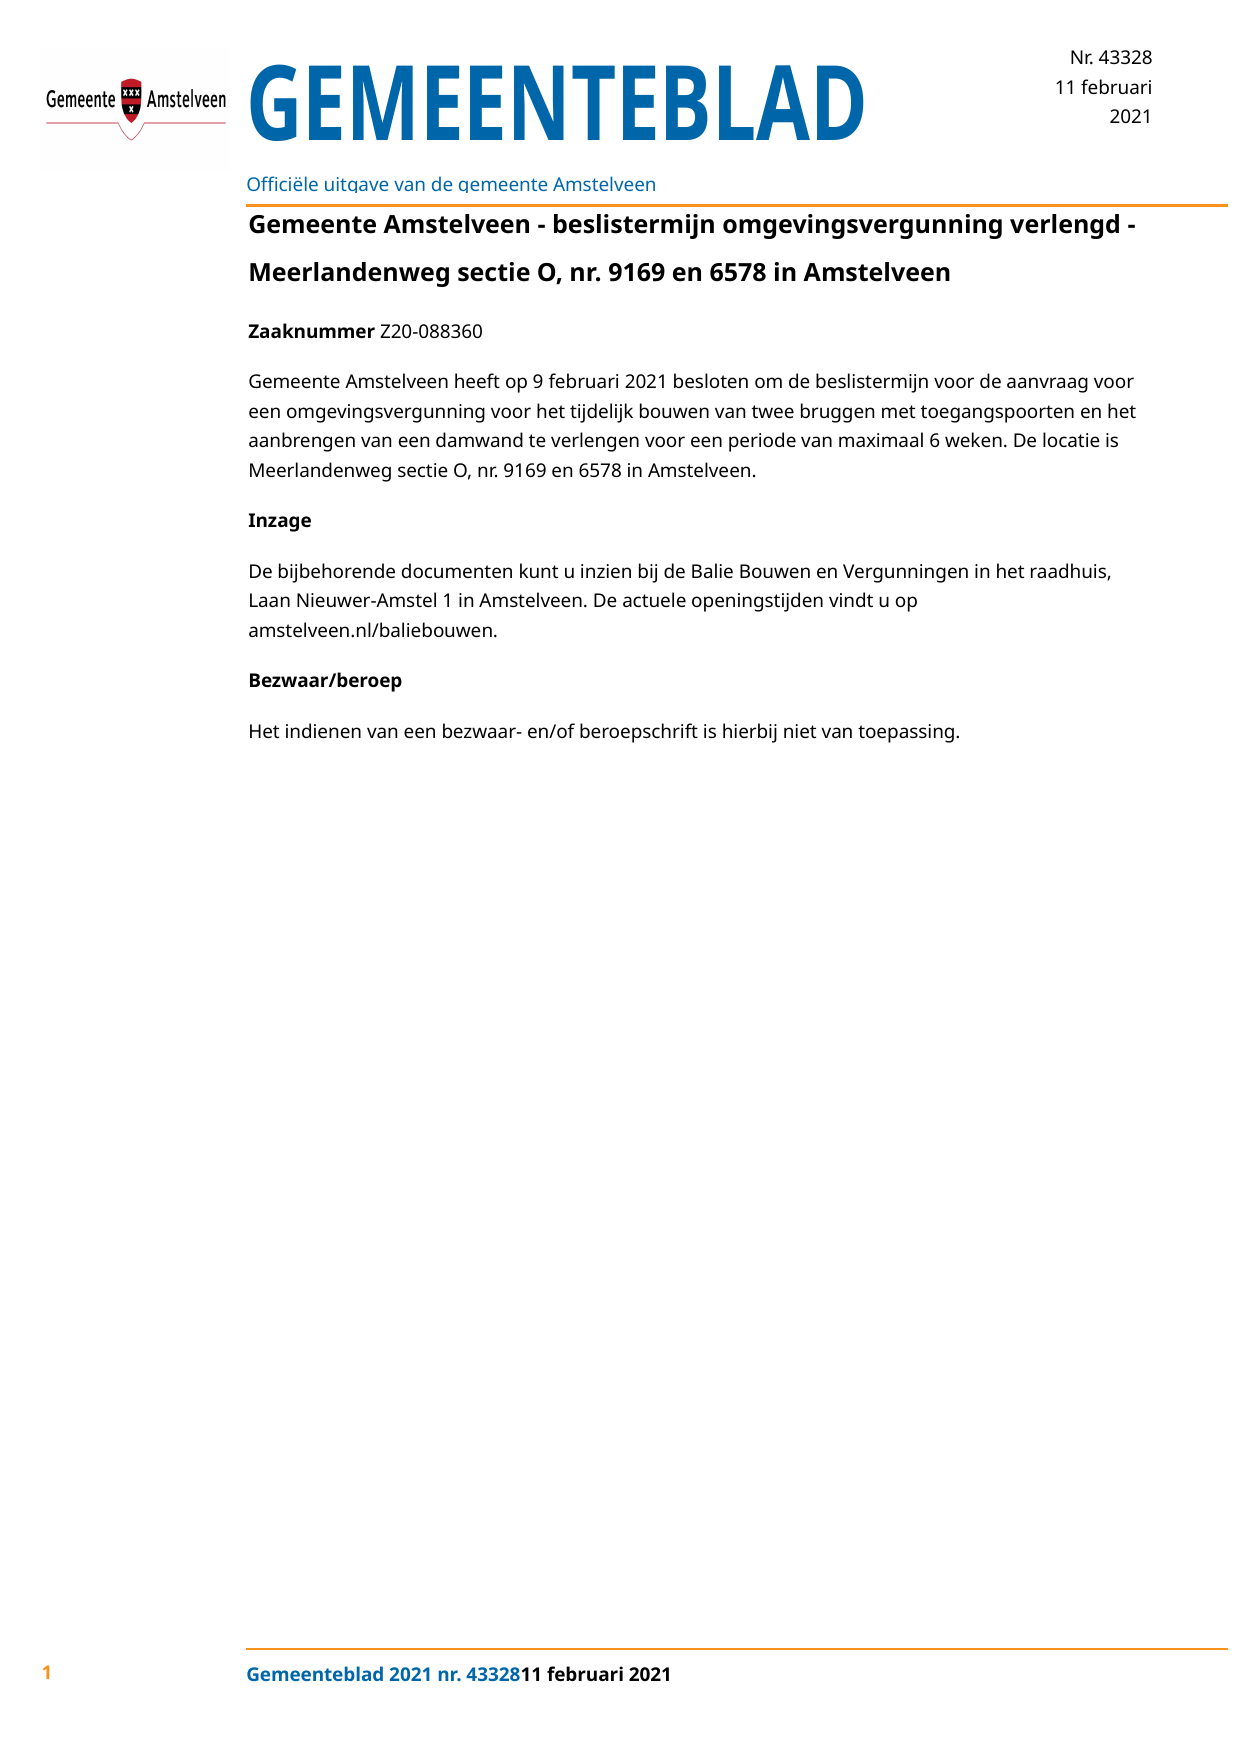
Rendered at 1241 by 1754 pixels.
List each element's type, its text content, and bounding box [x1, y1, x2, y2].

text Gemeente Amstelveen heeft op 9 februari 2021 besloten om de beslistermijn voor de aanvraag voor een omgevingsvergunning voor het tijdelijk bouwen van twee bruggen met toegangspoorten en het aanbrengen van een damwand te verlengen voor een periode van maximaal 6 weken. De locatie is Meerlandenweg sectie O, nr. 9169 en 6578 in Amstelveen. [248, 368, 1152, 483]
text Zaaknummer Z20-088360 [248, 318, 1152, 344]
text Bezwaar/beroep [248, 667, 1152, 693]
picture [41, 47, 231, 172]
text De bijbehorende documenten kunt u inzien bij de Balie Bouwen en Vergunningen in het raadhuis, Laan Nieuwer-Amstel 1 in Amstelveen. De actuele openingstijden vindt u op amstelveen.nl/baliebouwen. [248, 558, 1152, 643]
text Gemeente Amstelveen - beslistermijn omgevingsvergunning verlengd - Meerlandenweg sectie O, nr. 9169 en 6578 in Amstelveen [248, 207, 1152, 288]
text Het indienen van een bezwaar- en/of beroepschrift is hierbij niet van toepassing. [248, 718, 1152, 744]
text Inzage [248, 507, 1152, 533]
